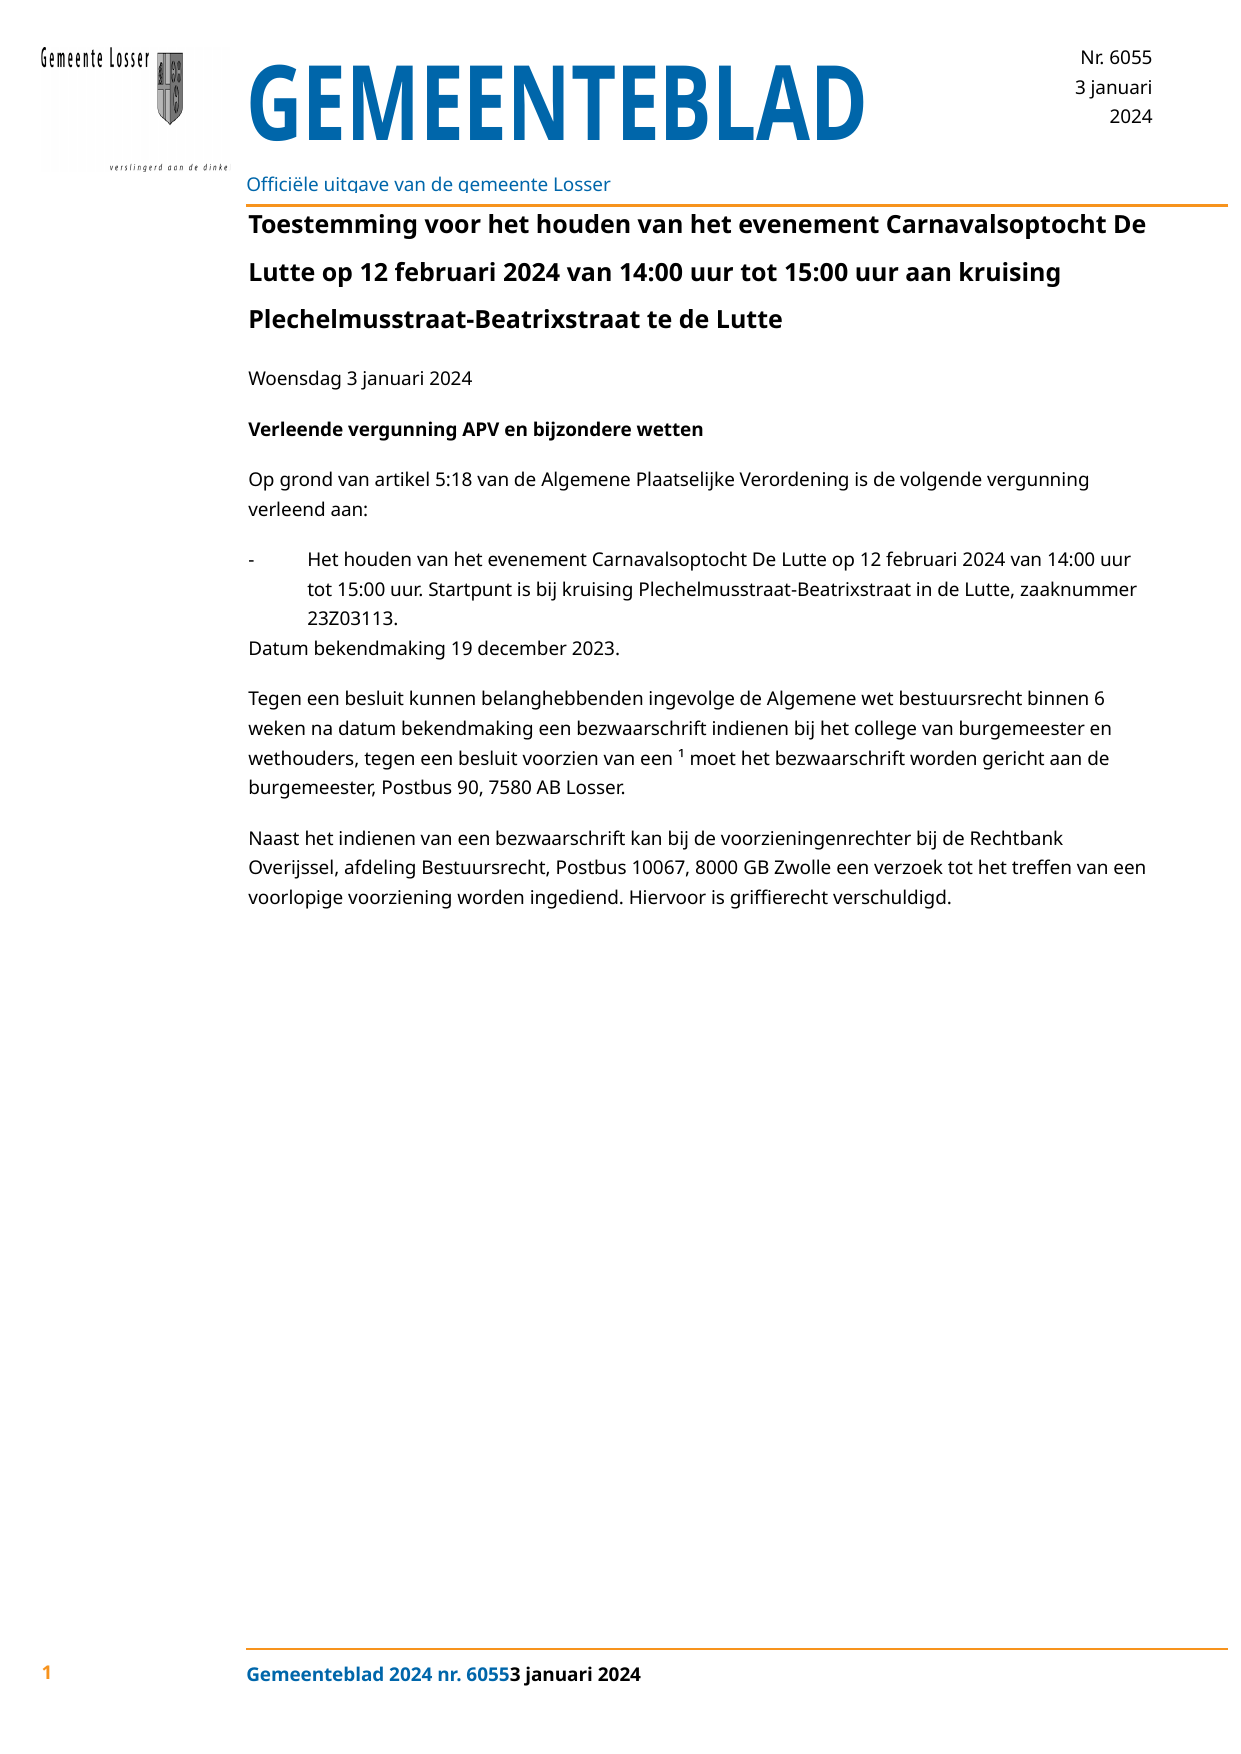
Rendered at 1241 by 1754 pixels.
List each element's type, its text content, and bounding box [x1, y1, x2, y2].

text Op grond van artikel 5:18 van de Algemene Plaatselijke Verordening is de volgende vergunning verleend aan: [248, 466, 1152, 522]
text Toestemming voor het houden van het evenement Carnavalsoptocht De Lutte op 12 februari 2024 van 14:00 uur tot 15:00 uur aan kruising Plechelmusstraat-Beatrixstraat te de Lutte [248, 207, 1152, 336]
list Het houden van het evenement Carnavalsoptocht De Lutte op 12 februari 2024 van 14:00 uur tot 15:00 uur. Startpunt is bij kruising Plechelmusstraat-Beatrixstraat in de Lutte, zaaknummer 23Z03113. [248, 546, 1152, 631]
text Datum bekendmaking 19 december 2023. [248, 635, 1152, 661]
text Naast het indienen van een bezwaarschrift kan bij de voorzieningenrechter bij de Rechtbank Overijssel, afdeling Bestuursrecht, Postbus 10067, 8000 GB Zwolle een verzoek tot het treffen van een voorlopige voorziening worden ingediend. Hiervoor is griffierecht verschuldigd. [248, 825, 1152, 909]
text Woensdag 3 januari 2024 [248, 366, 1152, 391]
text Verleende vergunning APV en bijzondere wetten [248, 416, 1152, 442]
text Tegen een besluit kunnen belanghebbenden ingevolge de Algemene wet bestuursrecht binnen 6 weken na datum bekendmaking een bezwaarschrift indienen bij het college van burgemeester en wethouders, tegen een besluit voorzien van een ¹ moet het bezwaarschrift worden gericht aan de burgemeester, Postbus 90, 7580 AB Losser. [248, 686, 1152, 800]
picture [41, 47, 231, 172]
